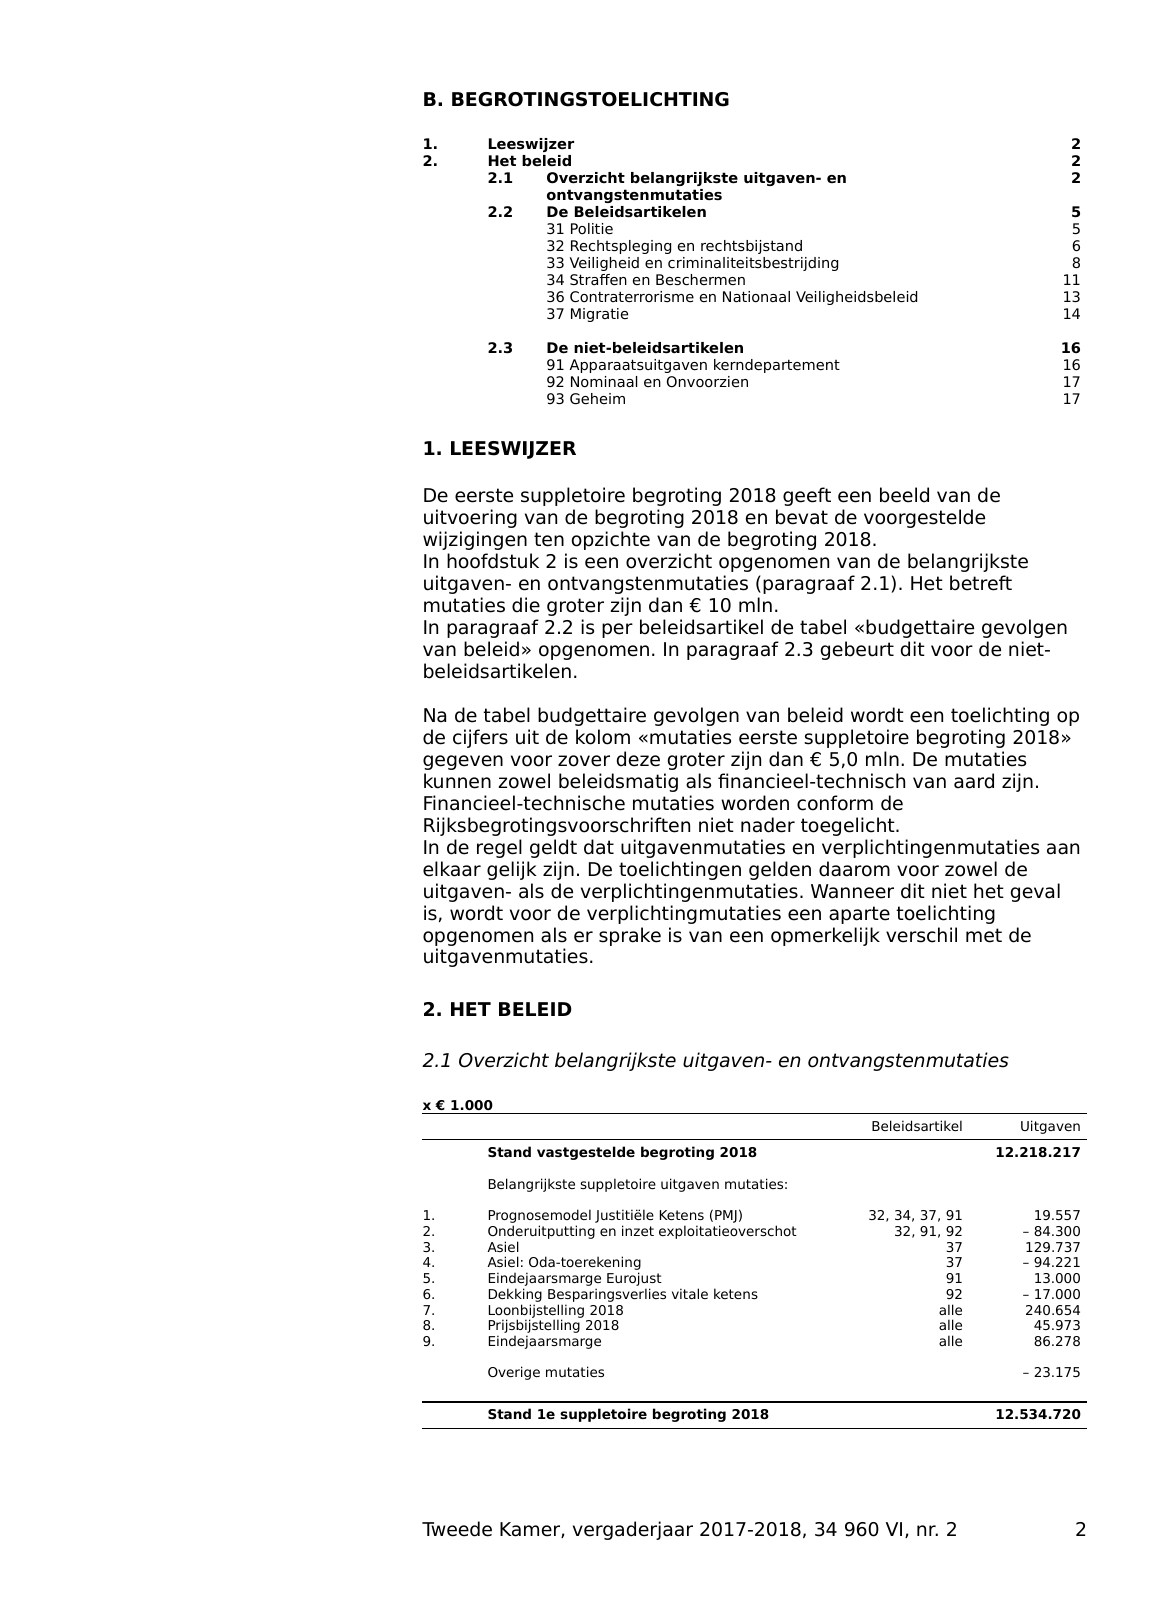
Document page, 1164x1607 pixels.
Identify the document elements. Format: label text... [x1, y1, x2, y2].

table_cell Asiel [481, 1239, 850, 1255]
table_cell [481, 306, 540, 323]
table_cell [850, 1381, 968, 1401]
table_cell 2 [1028, 170, 1087, 204]
table_cell 2.3 [481, 340, 540, 357]
text Na de tabel budgettaire gevolgen van beleid wordt een toelichting op de cijfers uit de kolom «mutaties eerste suppletoire begroting 2018» gegeven voor zover deze groter zijn dan € 5,0 mln. De mutaties kunnen zowel beleidsmatig als financieel-technisch van aard zijn. Financieel-technische mutaties worden conform de Rijksbegrotingsvoorschriften niet nader toegelicht. [422, 705, 1087, 837]
table_cell Eindejaarsmarge [481, 1334, 850, 1349]
table_header x € 1.000 [422, 1098, 1087, 1113]
table_cell 4. [422, 1255, 481, 1271]
table_cell [422, 391, 481, 408]
table_cell [422, 374, 481, 391]
table_cell 37 Migratie [540, 306, 1028, 323]
table_cell [481, 1381, 850, 1401]
table_cell 36 Contraterrorisme en Nationaal Veiligheidsbeleid [540, 289, 1028, 306]
table_cell 17 [1028, 374, 1087, 391]
table_cell 17 [1028, 391, 1087, 408]
table_cell [481, 323, 540, 340]
table_cell [422, 1114, 481, 1139]
table_cell 91 Apparaatsuitgaven kerndepartement [540, 357, 1028, 374]
text In hoofdstuk 2 is een overzicht opgenomen van de belangrijkste uitgaven- en ontvangstenmutaties (paragraaf 2.1). Het betreft mutaties die groter zijn dan € 10 mln. [422, 551, 1087, 617]
table_cell [850, 1365, 968, 1381]
subtitle B. BEGROTINGSTOELICHTING [422, 89, 1087, 111]
table_cell 129.737 [969, 1239, 1087, 1255]
table_cell [969, 1176, 1087, 1192]
table_cell De niet-beleidsartikelen [540, 340, 1028, 357]
table_header 2 [1028, 136, 1087, 153]
table_cell 32 Rechtspleging en rechtsbijstand [540, 238, 1028, 255]
text De eerste suppletoire begroting 2018 geeft een beeld van de uitvoering van de begroting 2018 en bevat de voorgestelde wijzigingen ten opzichte van de begroting 2018. [422, 485, 1087, 551]
table_cell 45.973 [969, 1318, 1087, 1334]
table_cell 86.278 [969, 1334, 1087, 1349]
table_cell [481, 289, 540, 306]
table_cell 2.1 [481, 170, 540, 204]
table_cell [481, 1161, 850, 1176]
table_cell 240.654 [969, 1302, 1087, 1318]
table_cell 92 [850, 1287, 968, 1302]
table_cell [422, 1192, 481, 1208]
table_cell [422, 204, 481, 221]
table_cell 92 Nominaal en Onvoorzien [540, 374, 1028, 391]
table_cell [422, 238, 481, 255]
table_cell 2. [422, 153, 481, 170]
table_cell alle [850, 1318, 968, 1334]
table_cell 9. [422, 1334, 481, 1349]
table_cell 5 [1028, 204, 1087, 221]
table_cell 11 [1028, 272, 1087, 289]
table_cell Dekking Besparingsverlies vitale ketens [481, 1287, 850, 1302]
table_cell [1028, 323, 1087, 340]
table_cell De Beleidsartikelen [540, 204, 1028, 221]
table_cell [481, 357, 540, 374]
table_cell 12.534.720 [969, 1403, 1087, 1427]
table_cell 31 Politie [540, 221, 1028, 238]
table_cell [422, 1140, 481, 1161]
table_cell [422, 1350, 481, 1365]
table_cell – 23.175 [969, 1365, 1087, 1381]
table_cell 8. [422, 1318, 481, 1334]
table_cell Prijsbijstelling 2018 [481, 1318, 850, 1334]
table_cell 5. [422, 1271, 481, 1287]
table_cell [969, 1350, 1087, 1365]
table_cell 91 [850, 1271, 968, 1287]
table_cell 32, 91, 92 [850, 1224, 968, 1239]
table_cell [969, 1381, 1087, 1401]
table_cell 16 [1028, 340, 1087, 357]
table_cell Stand 1e suppletoire begroting 2018 [481, 1403, 850, 1427]
table_cell [422, 1403, 481, 1427]
table_cell [850, 1350, 968, 1365]
table_cell 2.2 [481, 204, 540, 221]
table_cell Het beleid [481, 153, 1028, 170]
table_cell 2. [422, 1224, 481, 1239]
table_cell [481, 1114, 850, 1139]
table_cell [481, 374, 540, 391]
table_cell alle [850, 1302, 968, 1318]
table_cell 37 [850, 1239, 968, 1255]
table_cell [481, 238, 540, 255]
table_cell [422, 323, 481, 340]
table_cell [422, 255, 481, 272]
table_cell 1. [422, 1208, 481, 1224]
table_cell [422, 1161, 481, 1176]
table_header Leeswijzer [481, 136, 1028, 153]
table_cell 5 [1028, 221, 1087, 238]
subtitle 2.1 Overzicht belangrijkste uitgaven- en ontvangstenmutaties [422, 1050, 1087, 1072]
table_cell Uitgaven [969, 1114, 1087, 1139]
table_cell [969, 1192, 1087, 1208]
table_cell [481, 255, 540, 272]
subtitle 2. HET BELEID [422, 998, 1087, 1020]
table_cell [540, 323, 1028, 340]
table_cell Prognosemodel Justitiële Ketens (PMJ) [481, 1208, 850, 1224]
table_cell 93 Geheim [540, 391, 1028, 408]
table_cell 37 [850, 1255, 968, 1271]
table_cell [481, 272, 540, 289]
table_cell [422, 306, 481, 323]
table_cell [422, 221, 481, 238]
table_cell 13 [1028, 289, 1087, 306]
table_cell 12.218.217 [969, 1140, 1087, 1161]
table_cell 6 [1028, 238, 1087, 255]
table_cell 34 Straffen en Beschermen [540, 272, 1028, 289]
table_cell [850, 1140, 968, 1161]
table_cell [422, 170, 481, 204]
table_cell Stand vastgestelde begroting 2018 [481, 1140, 850, 1161]
table_cell 7. [422, 1302, 481, 1318]
table_cell [481, 221, 540, 238]
table_cell [850, 1192, 968, 1208]
table_cell Onderuitputting en inzet exploitatieoverschot [481, 1224, 850, 1239]
table_cell [422, 340, 481, 357]
text In paragraaf 2.2 is per beleidsartikel de tabel «budgettaire gevolgen van beleid» opgenomen. In paragraaf 2.3 gebeurt dit voor de niet-beleidsartikelen. [422, 617, 1087, 682]
subtitle 1. LEESWIJZER [422, 438, 1087, 460]
table_cell 33 Veiligheid en criminaliteitsbestrijding [540, 255, 1028, 272]
table_cell Overzicht belangrijkste uitgaven- en ontvangstenmutaties [540, 170, 1028, 204]
table_cell [481, 1350, 850, 1365]
table_cell Eindejaarsmarge Eurojust [481, 1271, 850, 1287]
table_cell 13.000 [969, 1271, 1087, 1287]
table_cell [422, 357, 481, 374]
table_cell Belangrijkste suppletoire uitgaven mutaties: [481, 1176, 850, 1192]
table_cell [422, 272, 481, 289]
table_cell [481, 1192, 850, 1208]
table_cell 32, 34, 37, 91 [850, 1208, 968, 1224]
table_cell 2 [1028, 153, 1087, 170]
table_header 1. [422, 136, 481, 153]
text In de regel geldt dat uitgavenmutaties en verplichtingenmutaties aan elkaar gelijk zijn. De toelichtingen gelden daarom voor zowel de uitgaven- als de verplichtingenmutaties. Wanneer dit niet het geval is, wordt voor de verplichtingmutaties een aparte toelichting opgenomen als er sprake is van een opmerkelijk verschil met de uitgavenmutaties. [422, 837, 1087, 968]
table_cell [969, 1161, 1087, 1176]
table_cell 6. [422, 1287, 481, 1302]
table_cell [422, 1381, 481, 1401]
table_cell – 94.221 [969, 1255, 1087, 1271]
table_cell 3. [422, 1239, 481, 1255]
table_cell Loonbijstelling 2018 [481, 1302, 850, 1318]
table_cell 19.557 [969, 1208, 1087, 1224]
table_cell [850, 1403, 968, 1427]
table_cell [481, 391, 540, 408]
table_cell [850, 1161, 968, 1176]
table_cell 14 [1028, 306, 1087, 323]
table_cell 16 [1028, 357, 1087, 374]
table_cell [422, 1176, 481, 1192]
table_cell Asiel: Oda-toerekening [481, 1255, 850, 1271]
table_cell Beleidsartikel [850, 1114, 968, 1139]
table_cell 8 [1028, 255, 1087, 272]
table_cell alle [850, 1334, 968, 1349]
table_cell [850, 1176, 968, 1192]
table_cell [422, 1365, 481, 1381]
table_cell – 84.300 [969, 1224, 1087, 1239]
table_cell [422, 289, 481, 306]
table_cell – 17.000 [969, 1287, 1087, 1302]
table_cell Overige mutaties [481, 1365, 850, 1381]
